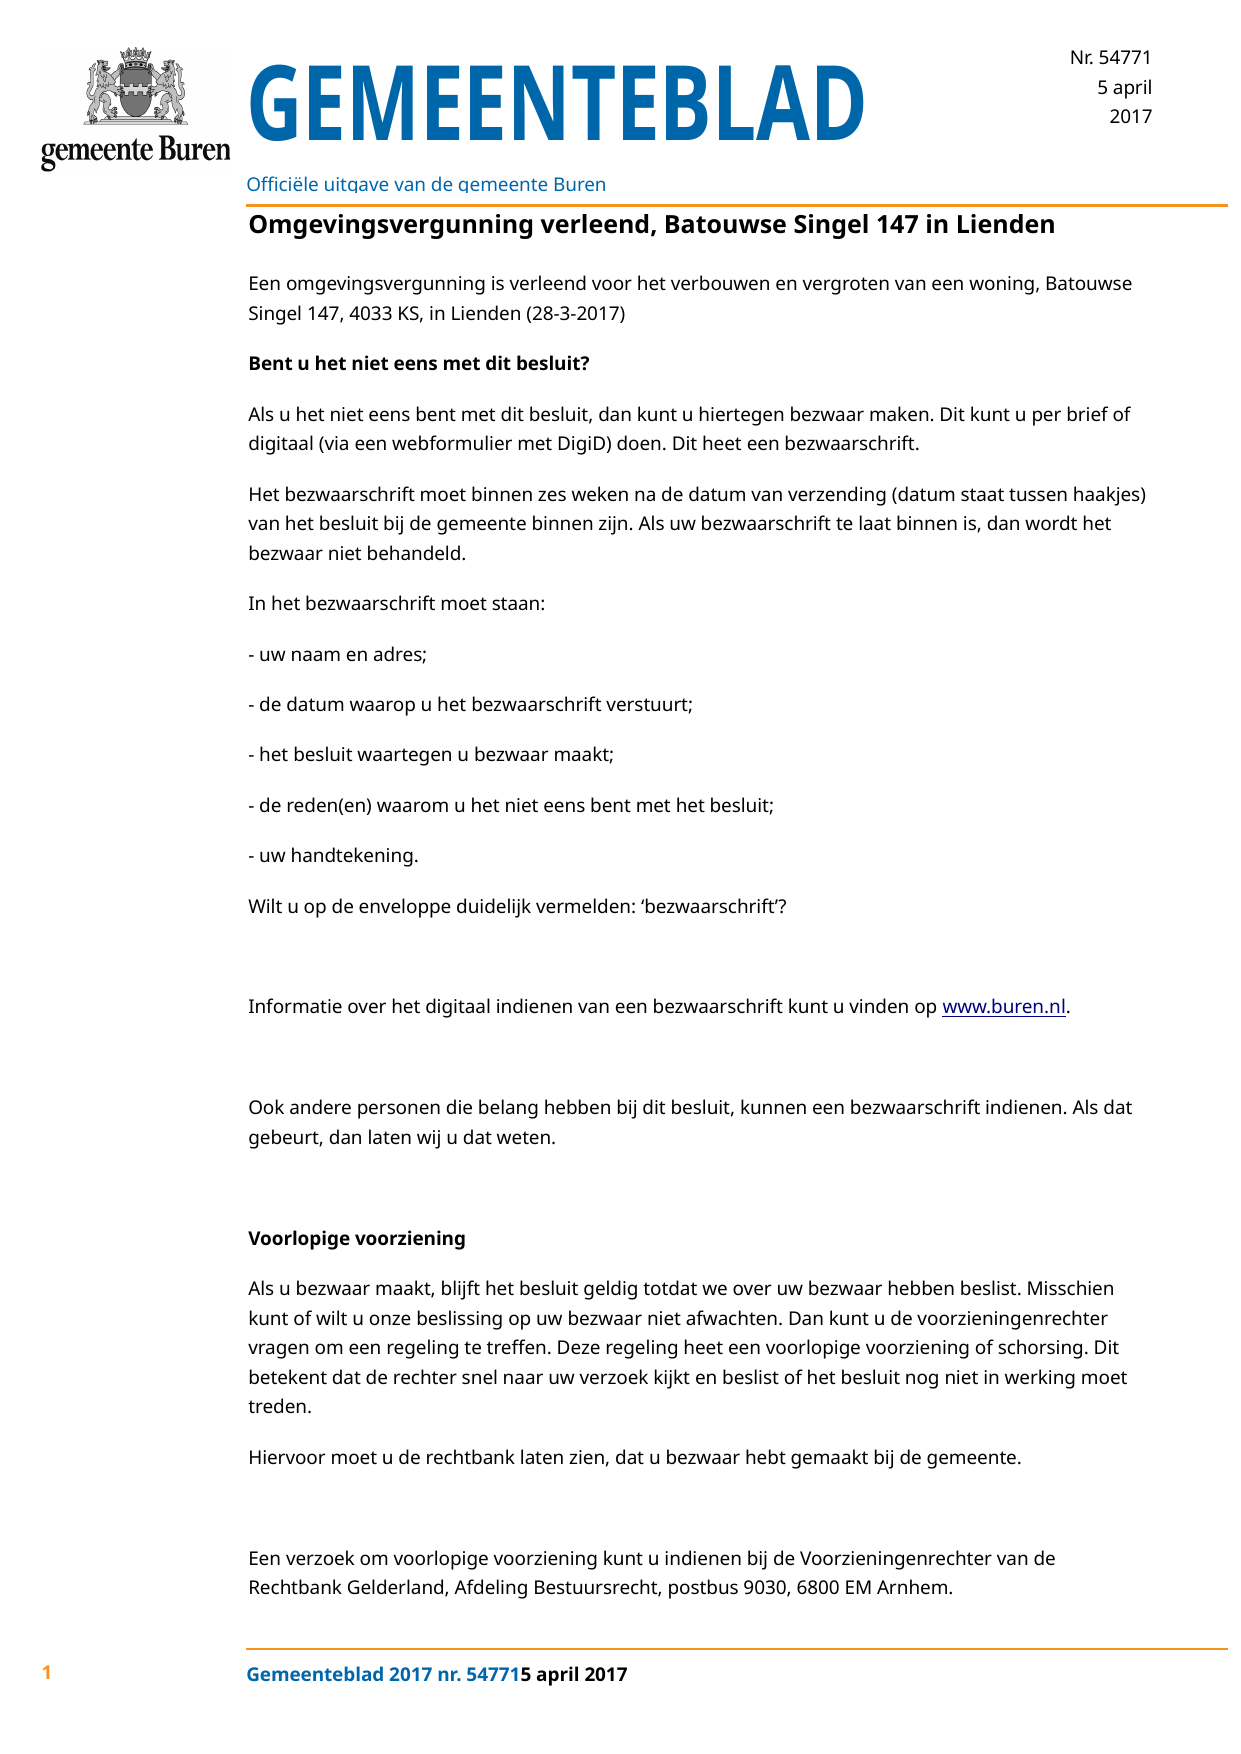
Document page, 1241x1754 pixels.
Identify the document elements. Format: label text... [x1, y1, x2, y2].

text Informatie over het digitaal indienen van een bezwaarschrift kunt u vinden op www.buren.nl. [248, 994, 1152, 1019]
text In het bezwaarschrift moet staan: [248, 590, 1152, 616]
text Bent u het niet eens met dit besluit? [248, 350, 1152, 376]
text Het bezwaarschrift moet binnen zes weken na de datum van verzending (datum staat tussen haakjes) van het besluit bij de gemeente binnen zijn. Als uw bezwaarschrift te laat binnen is, dan wordt het bezwaar niet behandeld. [248, 481, 1152, 566]
text Voorlopige voorziening [248, 1225, 1152, 1251]
text Als u het niet eens bent met dit besluit, dan kunt u hiertegen bezwaar maken. Dit kunt u per brief of digitaal (via een webformulier met DigiD) doen. Dit heet een bezwaarschrift. [248, 401, 1152, 456]
text Een omgevingsvergunning is verleend voor het verbouwen en vergroten van een woning, Batouwse Singel 147, 4033 KS, in Lienden (28-3-2017) [248, 270, 1152, 326]
text - de reden(en) waarom u het niet eens bent met het besluit; [248, 792, 1152, 818]
text - de datum waarop u het bezwaarschrift verstuurt; [248, 691, 1152, 717]
text Ook andere personen die belang hebben bij dit besluit, kunnen een bezwaarschrift indienen. Als dat gebeurt, dan laten wij u dat weten. [248, 1094, 1152, 1150]
text - uw handtekening. [248, 842, 1152, 868]
picture [41, 47, 231, 172]
text - het besluit waartegen u bezwaar maakt; [248, 742, 1152, 767]
text Omgevingsvergunning verleend, Batouwse Singel 147 in Lienden [248, 207, 1152, 241]
text - uw naam en adres; [248, 641, 1152, 666]
text Wilt u op de enveloppe duidelijk vermelden: ‘bezwaarschrift’? [248, 893, 1152, 918]
text Hiervoor moet u de rechtbank laten zien, dat u bezwaar hebt gemaakt bij de gemeente. [248, 1444, 1152, 1470]
text Een verzoek om voorlopige voorziening kunt u indienen bij de Voorzieningenrechter van de Rechtbank Gelderland, Afdeling Bestuursrecht, postbus 9030, 6800 EM Arnhem. [248, 1545, 1152, 1600]
text Als u bezwaar maakt, blijft het besluit geldig totdat we over uw bezwaar hebben beslist. Misschien kunt of wilt u onze beslissing op uw bezwaar niet afwachten. Dan kunt u de voorzieningenrechter vragen om een regeling te treffen. Deze regeling heet een voorlopige voorziening of schorsing. Dit betekent dat de rechter snel naar uw verzoek kijkt en beslist of het besluit nog niet in werking moet treden. [248, 1275, 1152, 1419]
